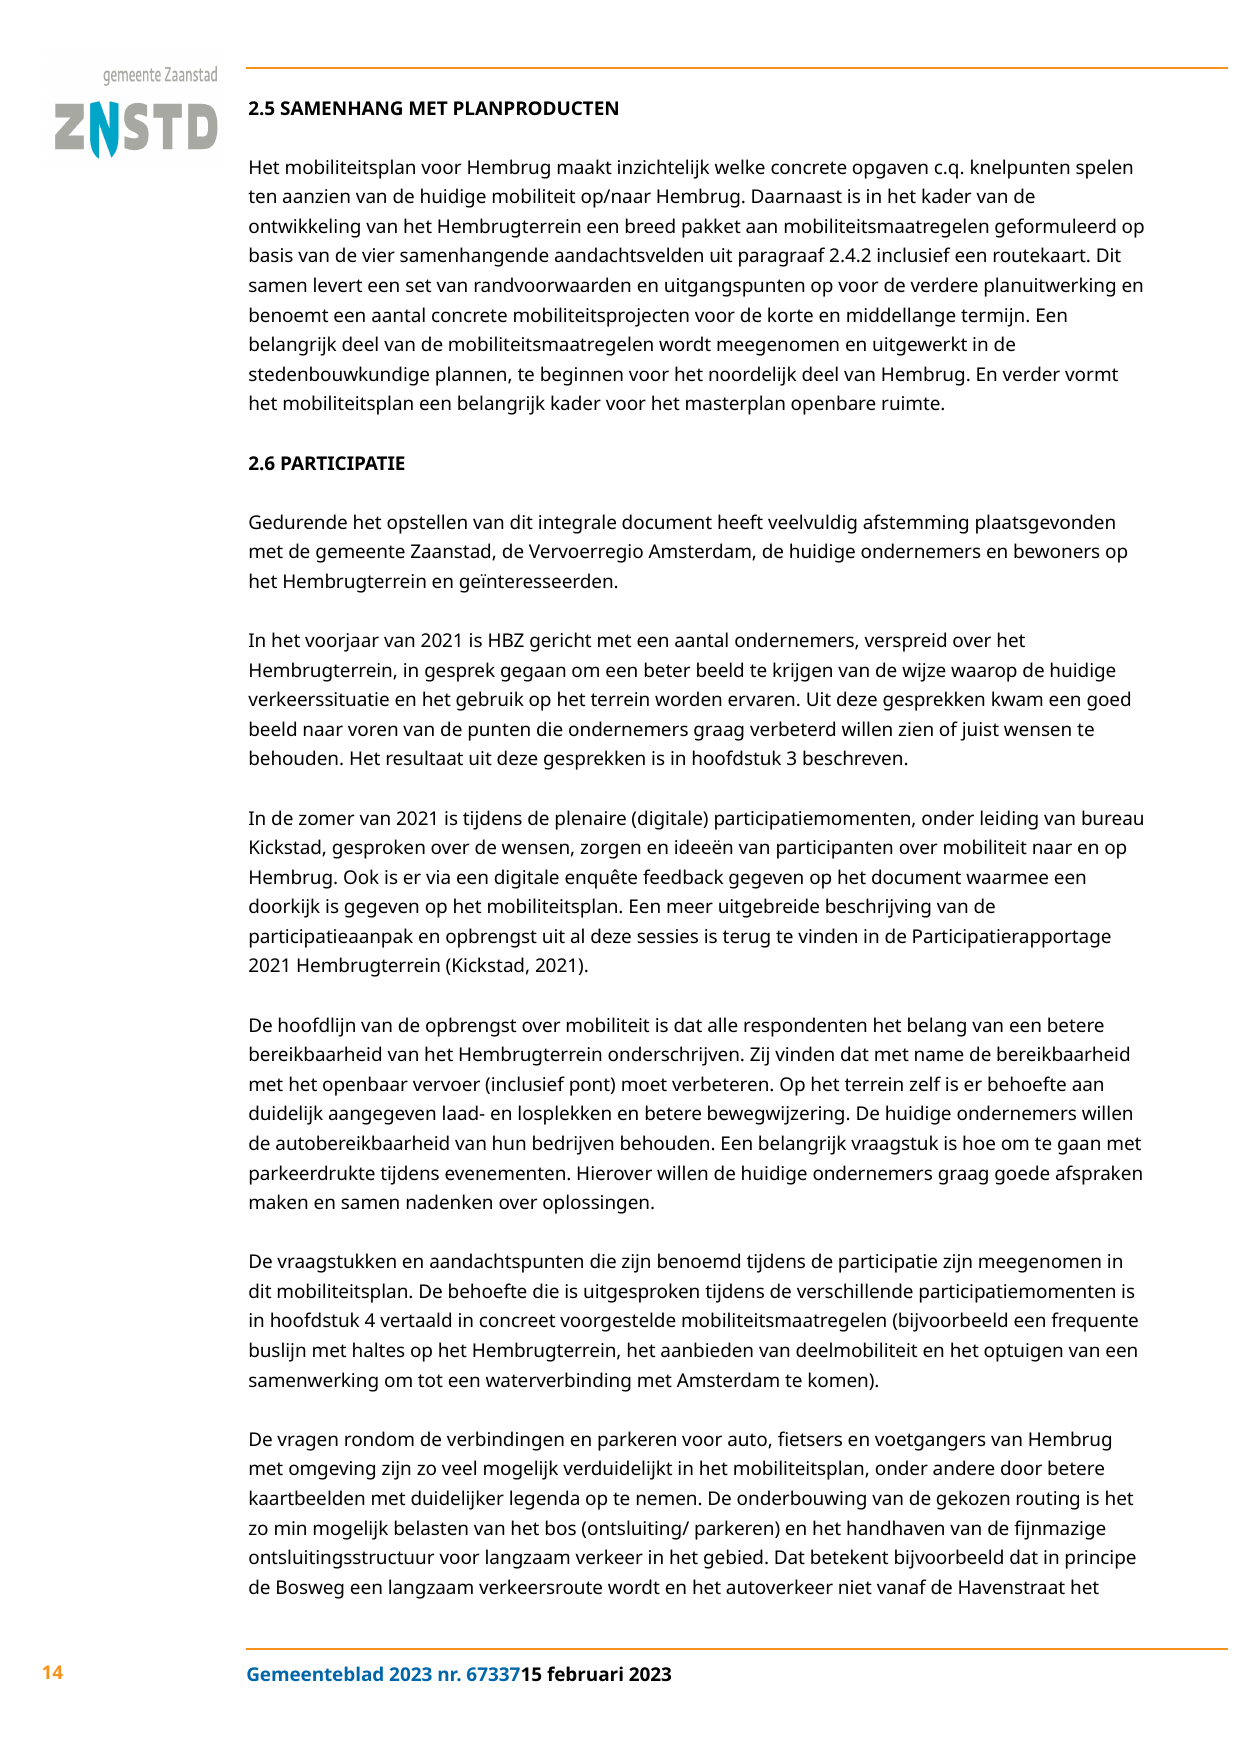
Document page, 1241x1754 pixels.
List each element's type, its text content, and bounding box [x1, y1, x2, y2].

text De hoofdlijn van de opbrengst over mobiliteit is dat alle respondenten het belang van een betere bereikbaarheid van het Hembrugterrein onderschrijven. Zij vinden dat met name de bereikbaarheid met het openbaar vervoer (inclusief pont) moet verbeteren. Op het terrein zelf is er behoefte aan duidelijk aangegeven laad- en losplekken en betere bewegwijzering. De huidige ondernemers willen de autobereikbaarheid van hun bedrijven behouden. Een belangrijk vraagstuk is hoe om te gaan met parkeerdrukte tijdens evenementen. Hierover willen de huidige ondernemers graag goede afspraken maken en samen nadenken over oplossingen. [248, 1012, 1152, 1215]
text In het voorjaar van 2021 is HBZ gericht met een aantal ondernemers, verspreid over het Hembrugterrein, in gesprek gegaan om een beter beeld te krijgen van de wijze waarop de huidige verkeerssituatie en het gebruik op het terrein worden ervaren. Uit deze gesprekken kwam een goed beeld naar voren van de punten die ondernemers graag verbeterd willen zien of juist wensen te behouden. Het resultaat uit deze gesprekken is in hoofdstuk 3 beschreven. [248, 627, 1152, 771]
picture [41, 47, 231, 172]
text De vraagstukken en aandachtspunten die zijn benoemd tijdens de participatie zijn meegenomen in dit mobiliteitsplan. De behoefte die is uitgesproken tijdens de verschillende participatiemomenten is in hoofdstuk 4 vertaald in concreet voorgestelde mobiliteitsmaatregelen (bijvoorbeeld een frequente buslijn met haltes op het Hembrugterrein, het aanbieden van deelmobiliteit en het optuigen van een samenwerking om tot een waterverbinding met Amsterdam te komen). [248, 1248, 1152, 1393]
text Het mobiliteitsplan voor Hembrug maakt inzichtelijk welke concrete opgaven c.q. knelpunten spelen ten aanzien van de huidige mobiliteit op/naar Hembrug. Daarnaast is in het kader van de ontwikkeling van het Hembrugterrein een breed pakket aan mobiliteitsmaatregelen geformuleerd op basis van de vier samenhangende aandachtsvelden uit paragraaf 2.4.2 inclusief een routekaart. Dit samen levert een set van randvoorwaarden en uitgangspunten op voor de verdere planuitwerking en benoemt een aantal concrete mobiliteitsprojecten voor de korte en middellange termijn. Een belangrijk deel van de mobiliteitsmaatregelen wordt meegenomen en uitgewerkt in de stedenbouwkundige plannen, te beginnen voor het noordelijk deel van Hembrug. En verder vormt het mobiliteitsplan een belangrijk kader voor het masterplan openbare ruimte. [248, 154, 1152, 416]
text In de zomer van 2021 is tijdens de plenaire (digitale) participatiemomenten, onder leiding van bureau Kickstad, gesproken over de wensen, zorgen en ideeën van participanten over mobiliteit naar en op Hembrug. Ook is er via een digitale enquête feedback gegeven op het document waarmee een doorkijk is gegeven op het mobiliteitsplan. Een meer uitgebreide beschrijving van de participatieaanpak en opbrengst uit al deze sessies is terug te vinden in de Participatierapportage 2021 Hembrugterrein (Kickstad, 2021). [248, 805, 1152, 978]
text 2.5 SAMENHANG MET PLANPRODUCTEN [248, 95, 1152, 121]
text De vragen rondom de verbindingen en parkeren voor auto, fietsers en voetgangers van Hembrug met omgeving zijn zo veel mogelijk verduidelijkt in het mobiliteitsplan, onder andere door betere kaartbeelden met duidelijker legenda op te nemen. De onderbouwing van de gekozen routing is het zo min mogelijk belasten van het bos (ontsluiting/ parkeren) en het handhaven van de fijnmazige ontsluitingsstructuur voor langzaam verkeer in het gebied. Dat betekent bijvoorbeeld dat in principe de Bosweg een langzaam verkeersroute wordt en het autoverkeer niet vanaf de Havenstraat het [248, 1426, 1152, 1600]
text Gedurende het opstellen van dit integrale document heeft veelvuldig afstemming plaatsgevonden met de gemeente Zaanstad, de Vervoerregio Amsterdam, de huidige ondernemers en bewoners op het Hembrugterrein en geïnteresseerden. [248, 509, 1152, 594]
text 2.6 PARTICIPATIE [248, 450, 1152, 476]
